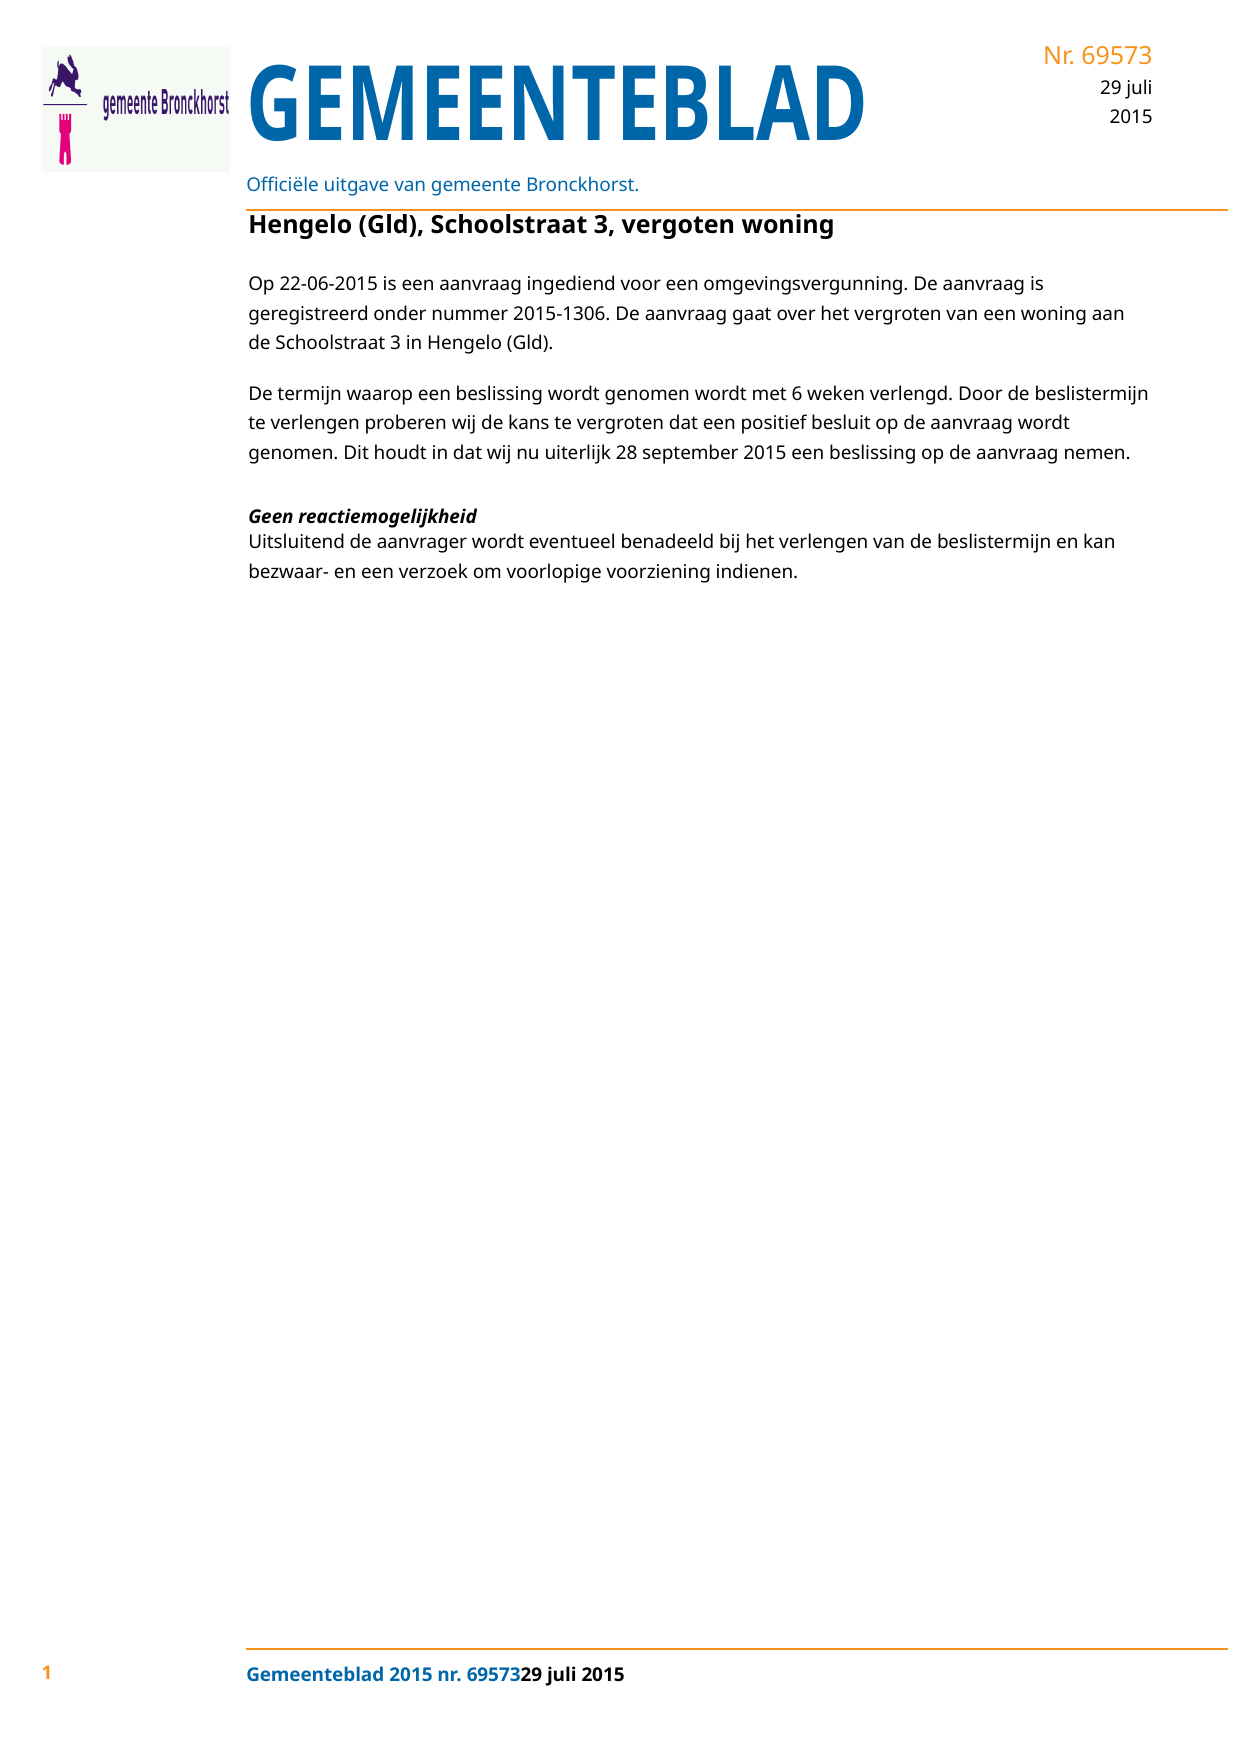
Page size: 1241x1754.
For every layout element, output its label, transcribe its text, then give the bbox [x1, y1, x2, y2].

text Geen reactiemogelijkheid [248, 503, 1152, 529]
text Uitsluitend de aanvrager wordt eventueel benadeeld bij het verlengen van de beslistermijn en kan bezwaar- en een verzoek om voorlopige voorziening indienen. [248, 529, 1152, 584]
text Hengelo (Gld), Schoolstraat 3, vergoten woning [248, 211, 1152, 241]
text Op 22-06-2015 is een aanvraag ingediend voor een omgevingsvergunning. De aanvraag is geregistreerd onder nummer 2015-1306. De aanvraag gaat over het vergroten van een woning aan de Schoolstraat 3 in Hengelo (Gld). [248, 270, 1152, 355]
text De termijn waarop een beslissing wordt genomen wordt met 6 weken verlengd. Door de beslistermijn te verlengen proberen wij de kans te vergroten dat een positief besluit op de aanvraag wordt genomen. Dit houdt in dat wij nu uiterlijk 28 september 2015 een beslissing op de aanvraag nemen. [248, 380, 1152, 465]
picture [41, 47, 231, 172]
